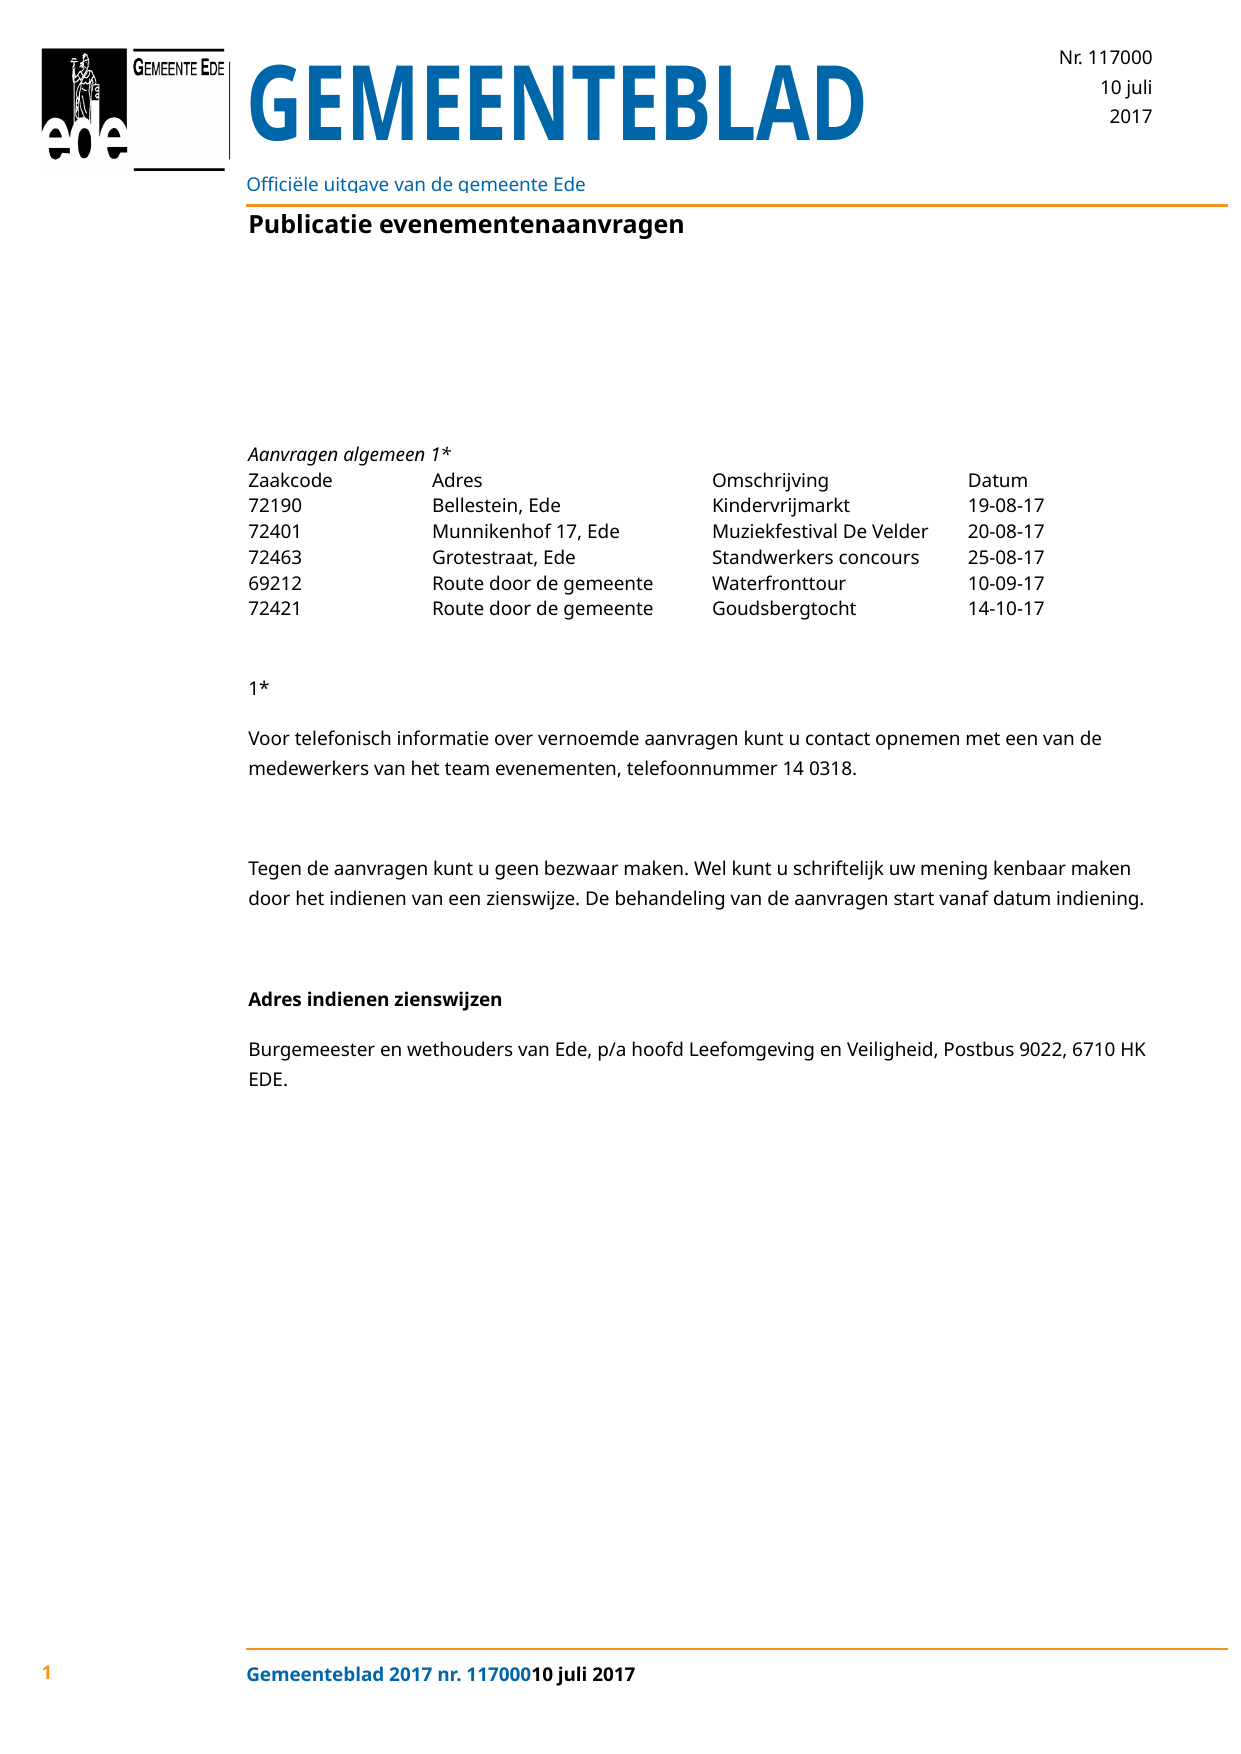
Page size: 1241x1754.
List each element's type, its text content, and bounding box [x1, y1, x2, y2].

table_cell 72463 [248, 544, 432, 570]
text Publicatie evenementenaanvragen [248, 207, 1152, 241]
table_cell 20-08-17 [968, 518, 1152, 544]
table_cell 69212 [248, 570, 432, 595]
table_cell Standwerkers concours [712, 544, 968, 570]
text 1* [248, 675, 1152, 701]
table_cell 25-08-17 [968, 544, 1152, 570]
text Aanvragen algemeen 1* [248, 441, 1152, 467]
text Tegen de aanvragen kunt u geen bezwaar maken. Wel kunt u schriftelijk uw mening kenbaar maken door het indienen van een zienswijze. De behandeling van de aanvragen start vanaf datum indiening. [248, 856, 1152, 911]
table_cell Route door de gemeente [432, 595, 712, 621]
text Adres indienen zienswijzen [248, 986, 1152, 1012]
text Voor telefonisch informatie over vernoemde aanvragen kunt u contact opnemen met een van de medewerkers van het team evenementen, telefoonnummer 14 0318. [248, 725, 1152, 781]
table_cell Muziekfestival De Velder [712, 518, 968, 544]
picture [41, 47, 231, 172]
table_cell 72421 [248, 595, 432, 621]
table_cell Goudsbergtocht [712, 595, 968, 621]
table_header Datum [968, 467, 1152, 492]
table_cell Bellestein, Ede [432, 493, 712, 518]
table_header Zaakcode [248, 467, 432, 492]
table_header Adres [432, 467, 712, 492]
table_header Omschrijving [712, 467, 968, 492]
table_cell 72190 [248, 493, 432, 518]
table_cell 72401 [248, 518, 432, 544]
table_cell 10-09-17 [968, 570, 1152, 595]
table_cell Kindervrijmarkt [712, 493, 968, 518]
table_cell Grotestraat, Ede [432, 544, 712, 570]
table_cell Munnikenhof 17, Ede [432, 518, 712, 544]
table_cell 14-10-17 [968, 595, 1152, 621]
text Burgemeester en wethouders van Ede, p/a hoofd Leefomgeving en Veiligheid, Postbus 9022, 6710 HK EDE. [248, 1036, 1152, 1092]
table_cell 19-08-17 [968, 493, 1152, 518]
table_cell Waterfronttour [712, 570, 968, 595]
table_cell Route door de gemeente [432, 570, 712, 595]
